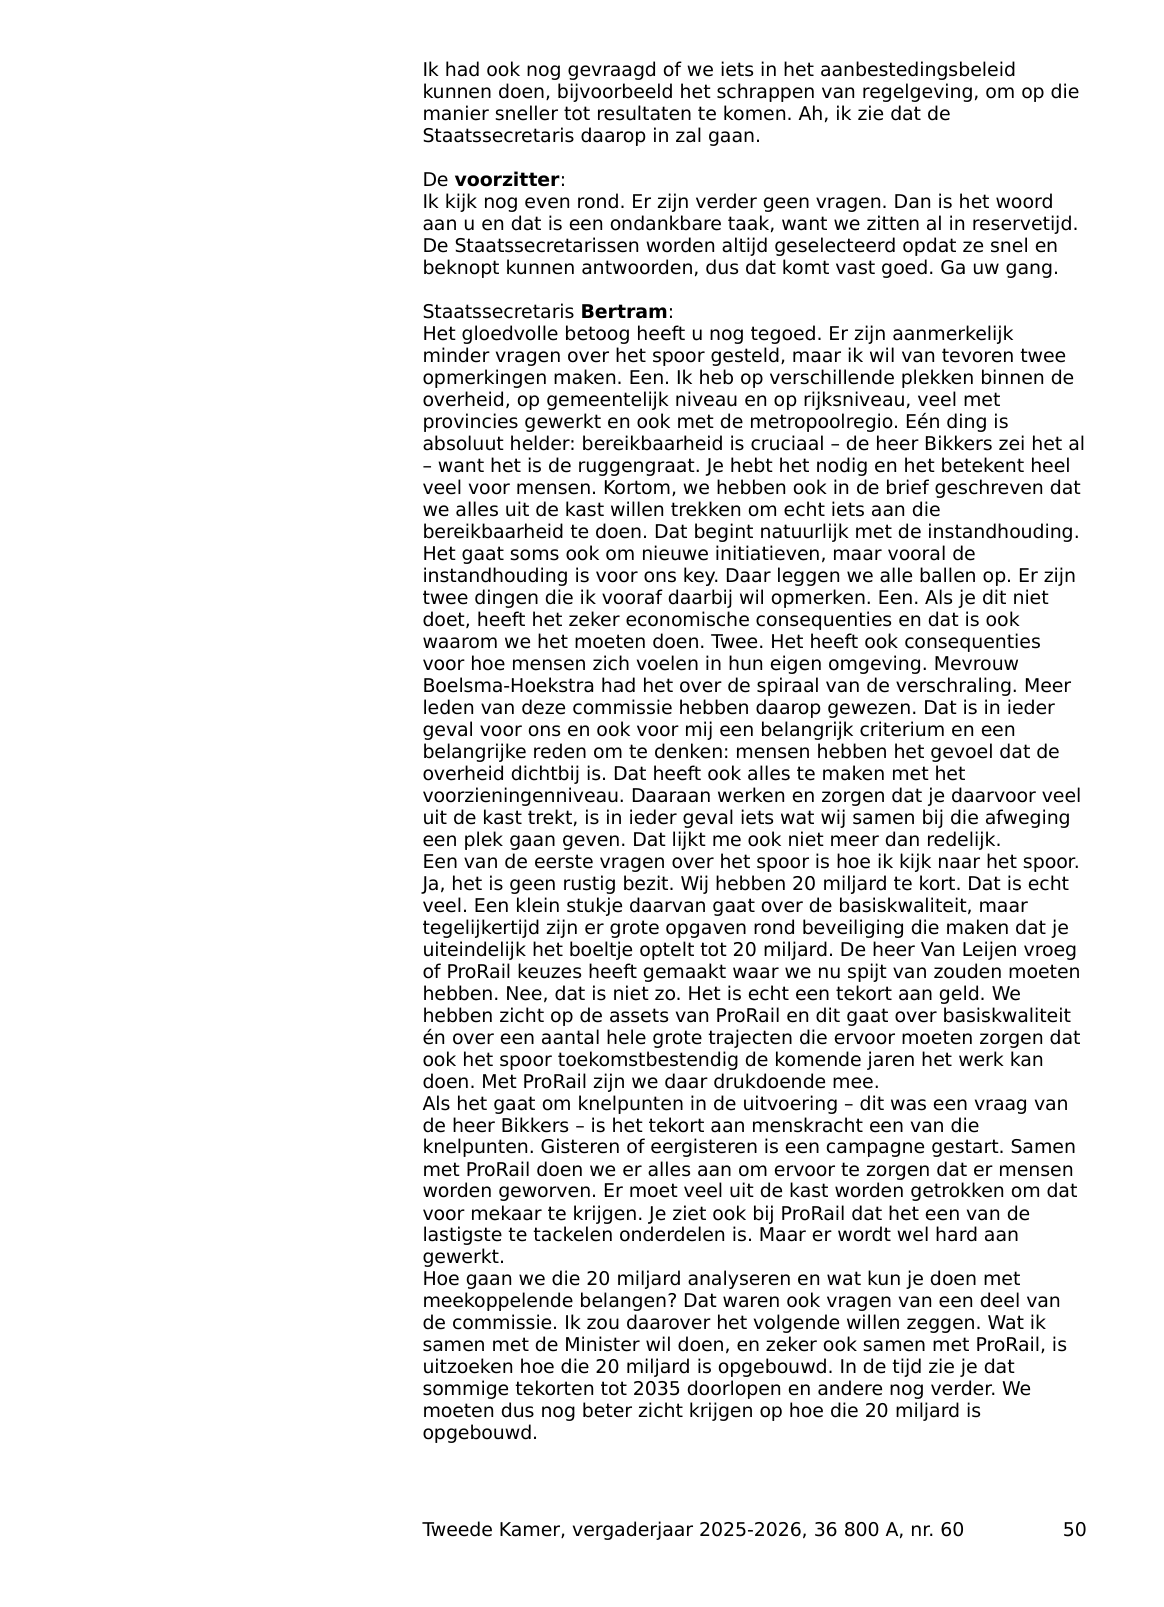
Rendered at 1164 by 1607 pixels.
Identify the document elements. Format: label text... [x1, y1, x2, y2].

text Het gloedvolle betoog heeft u nog tegoed. Er zijn aanmerkelijk minder vragen over het spoor gesteld, maar ik wil van tevoren twee opmerkingen maken. Een. Ik heb op verschillende plekken binnen de overheid, op gemeentelijk niveau en op rijksniveau, veel met provincies gewerkt en ook met de metropoolregio. Eén ding is absoluut helder: bereikbaarheid is cruciaal – de heer Bikkers zei het al – want het is de ruggengraat. Je hebt het nodig en het betekent heel veel voor mensen. Kortom, we hebben ook in de brief geschreven dat we alles uit de kast willen trekken om echt iets aan die bereikbaarheid te doen. Dat begint natuurlijk met de instandhouding. Het gaat soms ook om nieuwe initiatieven, maar vooral de instandhouding is voor ons key. Daar leggen we alle ballen op. Er zijn twee dingen die ik vooraf daarbij wil opmerken. Een. Als je dit niet doet, heeft het zeker economische consequenties en dat is ook waarom we het moeten doen. Twee. Het heeft ook consequenties voor hoe mensen zich voelen in hun eigen omgeving. Mevrouw Boelsma-Hoekstra had het over de spiraal van de verschraling. Meer leden van deze commissie hebben daarop gewezen. Dat is in ieder geval voor ons en ook voor mij een belangrijk criterium en een belangrijke reden om te denken: mensen hebben het gevoel dat de overheid dichtbij is. Dat heeft ook alles te maken met het voorzieningenniveau. Daaraan werken en zorgen dat je daarvoor veel uit de kast trekt, is in ieder geval iets wat wij samen bij die afweging een plek gaan geven. Dat lijkt me ook niet meer dan redelijk. [422, 323, 1087, 851]
text Hoe gaan we die 20 miljard analyseren en wat kun je doen met meekoppelende belangen? Dat waren ook vragen van een deel van de commissie. Ik zou daarover het volgende willen zeggen. Wat ik samen met de Minister wil doen, en zeker ook samen met ProRail, is uitzoeken hoe die 20 miljard is opgebouwd. In de tijd zie je dat sommige tekorten tot 2035 doorlopen en andere nog verder. We moeten dus nog beter zicht krijgen op hoe die 20 miljard is opgebouwd. [422, 1268, 1087, 1444]
text De voorzitter: [422, 169, 1087, 191]
text Een van de eerste vragen over het spoor is hoe ik kijk naar het spoor. Ja, het is geen rustig bezit. Wij hebben 20 miljard te kort. Dat is echt veel. Een klein stukje daarvan gaat over de basiskwaliteit, maar tegelijkertijd zijn er grote opgaven rond beveiliging die maken dat je uiteindelijk het boeltje optelt tot 20 miljard. De heer Van Leijen vroeg of ProRail keuzes heeft gemaakt waar we nu spijt van zouden moeten hebben. Nee, dat is niet zo. Het is echt een tekort aan geld. We hebben zicht op de assets van ProRail en dit gaat over basiskwaliteit én over een aantal hele grote trajecten die ervoor moeten zorgen dat ook het spoor toekomstbestendig de komende jaren het werk kan doen. Met ProRail zijn we daar drukdoende mee. [422, 851, 1087, 1092]
text Ik had ook nog gevraagd of we iets in het aanbestedingsbeleid kunnen doen, bijvoorbeeld het schrappen van regelgeving, om op die manier sneller tot resultaten te komen. Ah, ik zie dat de Staatssecretaris daarop in zal gaan. [422, 59, 1087, 147]
text Ik kijk nog even rond. Er zijn verder geen vragen. Dan is het woord aan u en dat is een ondankbare taak, want we zitten al in reservetijd. De Staatssecretarissen worden altijd geselecteerd opdat ze snel en beknopt kunnen antwoorden, dus dat komt vast goed. Ga uw gang. [422, 191, 1087, 279]
text Als het gaat om knelpunten in de uitvoering – dit was een vraag van de heer Bikkers – is het tekort aan menskracht een van die knelpunten. Gisteren of eergisteren is een campagne gestart. Samen met ProRail doen we er alles aan om ervoor te zorgen dat er mensen worden geworven. Er moet veel uit de kast worden getrokken om dat voor mekaar te krijgen. Je ziet ook bij ProRail dat het een van de lastigste te tackelen onderdelen is. Maar er wordt wel hard aan gewerkt. [422, 1092, 1087, 1268]
text Staatssecretaris Bertram: [422, 301, 1087, 323]
